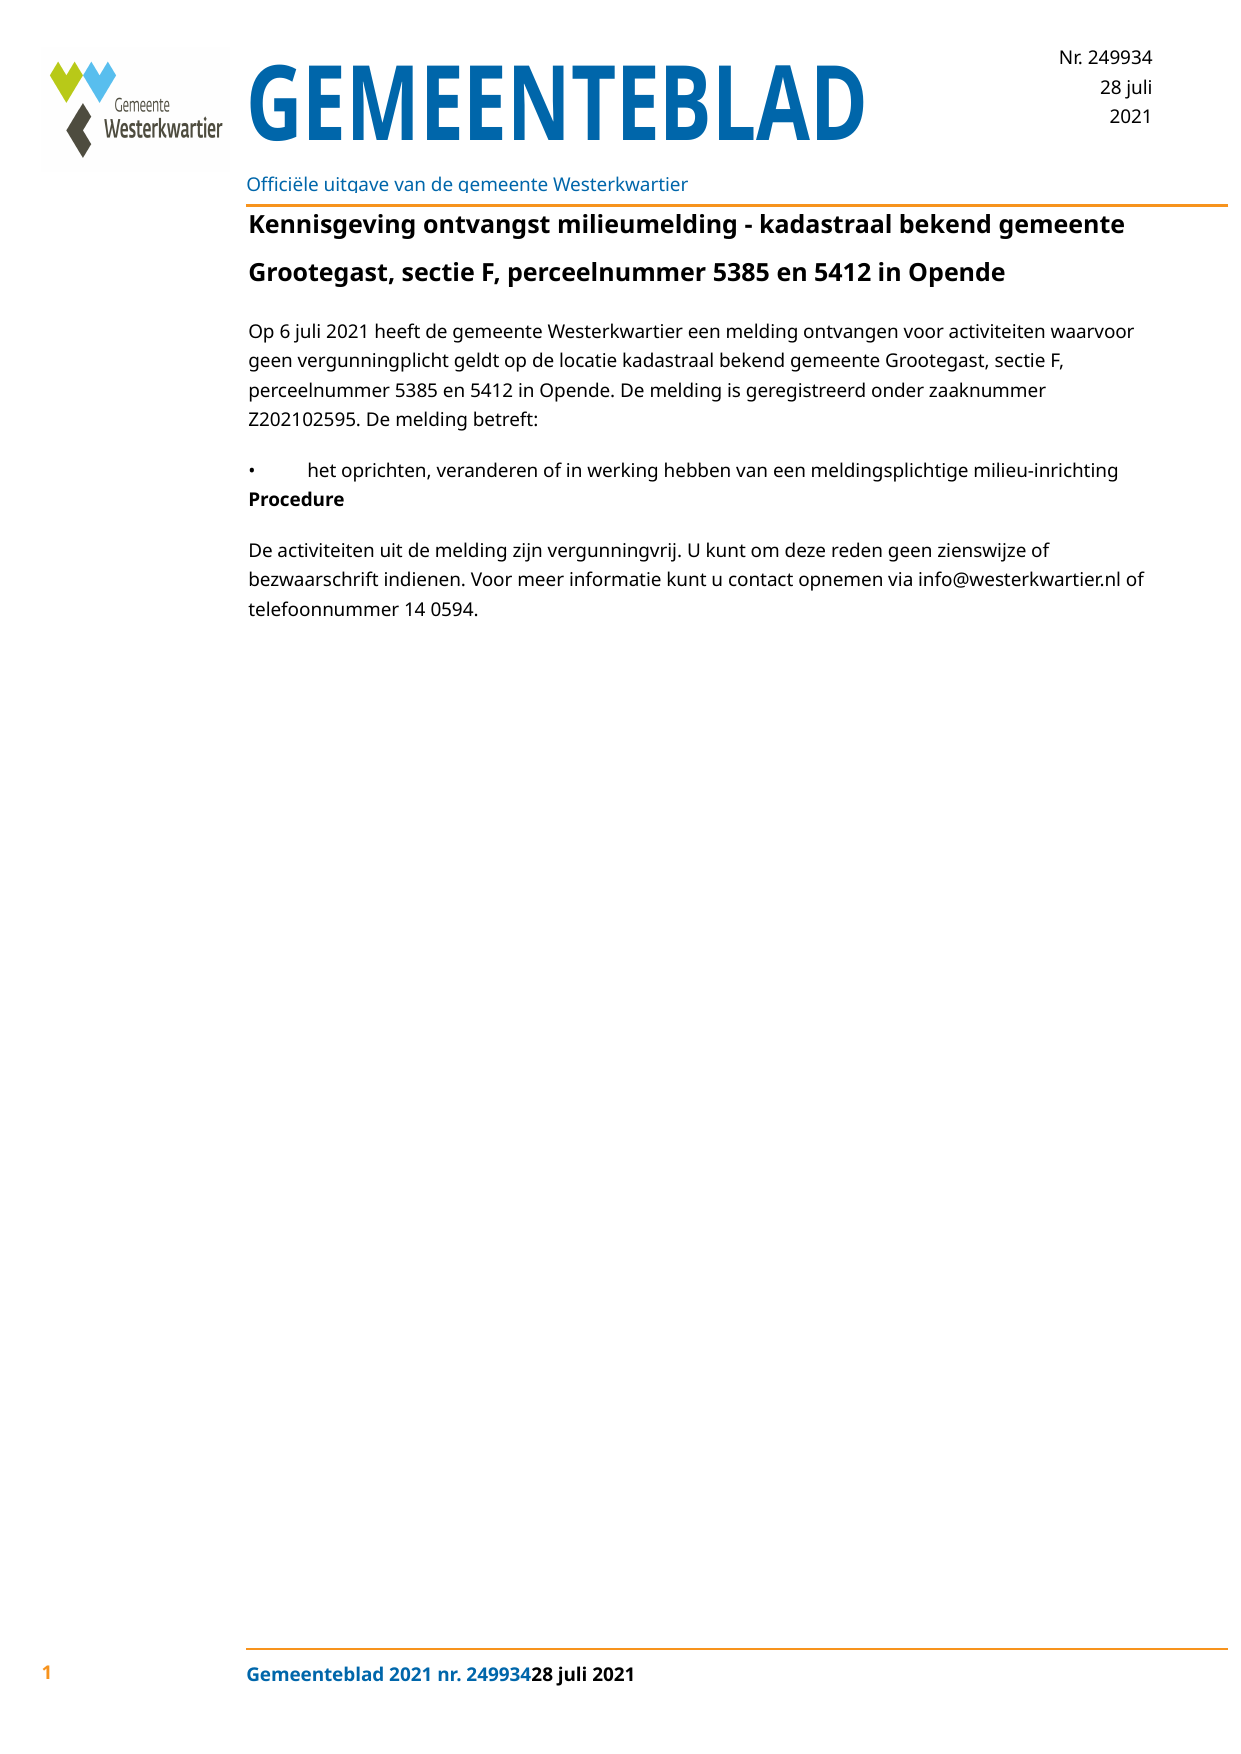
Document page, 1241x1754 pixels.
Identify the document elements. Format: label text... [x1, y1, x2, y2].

text Op 6 juli 2021 heeft de gemeente Westerkwartier een melding ontvangen voor activiteiten waarvoor geen vergunningplicht geldt op de locatie kadastraal bekend gemeente Grootegast, sectie F, perceelnummer 5385 en 5412 in Opende. De melding is geregistreerd onder zaaknummer Z202102595. De melding betreft: [248, 318, 1152, 432]
list het oprichten, veranderen of in werking hebben van een meldingsplichtige milieu-inrichting [248, 457, 1152, 483]
text Procedure [248, 487, 1152, 512]
text De activiteiten uit de melding zijn vergunningvrij. U kunt om deze reden geen zienswijze of bezwaarschrift indienen. Voor meer informatie kunt u contact opnemen via info@westerkwartier.nl of telefoonnummer 14 0594. [248, 537, 1152, 622]
text Kennisgeving ontvangst milieumelding - kadastraal bekend gemeente Grootegast, sectie F, perceelnummer 5385 en 5412 in Opende [248, 207, 1152, 288]
picture [41, 47, 231, 172]
